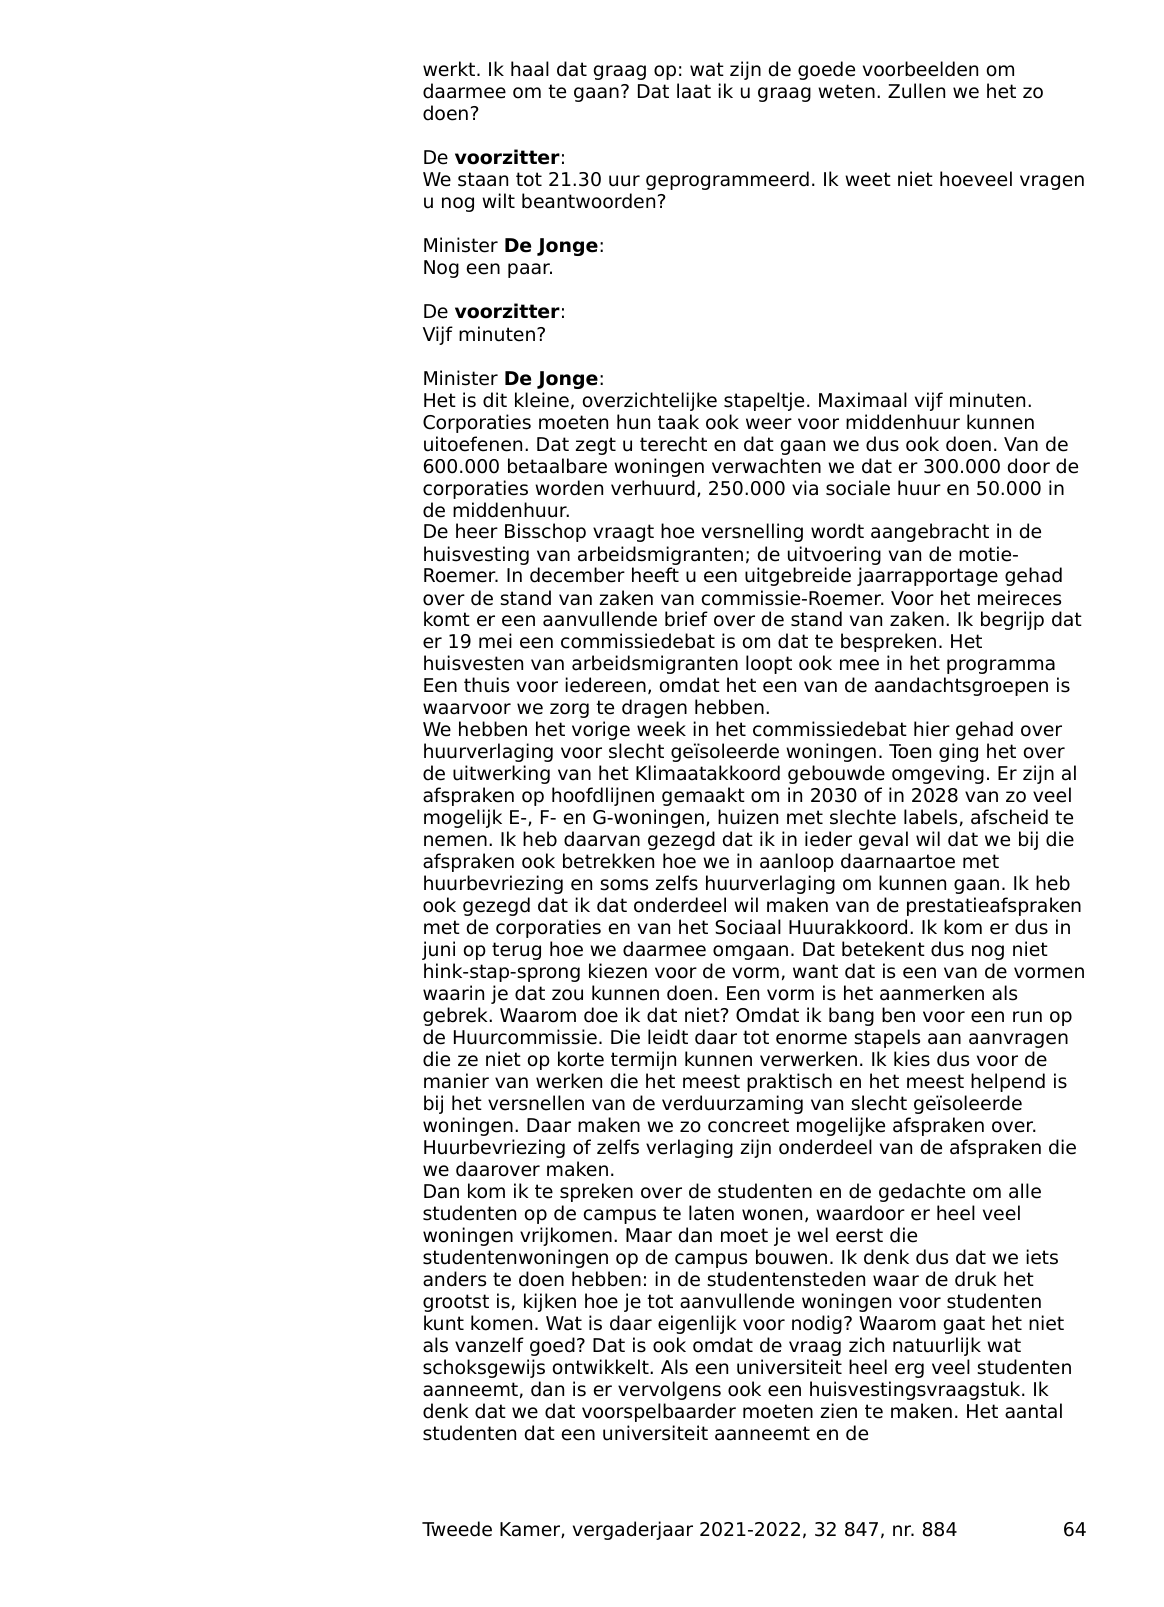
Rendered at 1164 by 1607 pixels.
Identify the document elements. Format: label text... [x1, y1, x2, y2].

text Minister De Jonge: [422, 235, 1087, 257]
text De heer Bisschop vraagt hoe versnelling wordt aangebracht in de huisvesting van arbeidsmigranten; de uitvoering van de motie-Roemer. In december heeft u een uitgebreide jaarrapportage gehad over de stand van zaken van commissie-Roemer. Voor het meireces komt er een aanvullende brief over de stand van zaken. Ik begrijp dat er 19 mei een commissiedebat is om dat te bespreken. Het huisvesten van arbeidsmigranten loopt ook mee in het programma Een thuis voor iedereen, omdat het een van de aandachtsgroepen is waarvoor we zorg te dragen hebben. [422, 521, 1087, 719]
text Nog een paar. [422, 257, 1087, 279]
text Minister De Jonge: [422, 368, 1087, 389]
text Corporaties moeten hun taak ook weer voor middenhuur kunnen uitoefenen. Dat zegt u terecht en dat gaan we dus ook doen. Van de 600.000 betaalbare woningen verwachten we dat er 300.000 door de corporaties worden verhuurd, 250.000 via sociale huur en 50.000 in de middenhuur. [422, 412, 1087, 521]
text De voorzitter: [422, 147, 1087, 169]
text We hebben het vorige week in het commissiedebat hier gehad over huurverlaging voor slecht geïsoleerde woningen. Toen ging het over de uitwerking van het Klimaatakkoord gebouwde omgeving. Er zijn al afspraken op hoofdlijnen gemaakt om in 2030 of in 2028 van zo veel mogelijk E-, F- en G-woningen, huizen met slechte labels, afscheid te nemen. Ik heb daarvan gezegd dat ik in ieder geval wil dat we bij die afspraken ook betrekken hoe we in aanloop daarnaartoe met huurbevriezing en soms zelfs huurverlaging om kunnen gaan. Ik heb ook gezegd dat ik dat onderdeel wil maken van de prestatieafspraken met de corporaties en van het Sociaal Huurakkoord. Ik kom er dus in juni op terug hoe we daarmee omgaan. Dat betekent dus nog niet hink-stap-sprong kiezen voor de vorm, want dat is een van de vormen waarin je dat zou kunnen doen. Een vorm is het aanmerken als gebrek. Waarom doe ik dat niet? Omdat ik bang ben voor een run op de Huurcommissie. Die leidt daar tot enorme stapels aan aanvragen die ze niet op korte termijn kunnen verwerken. Ik kies dus voor de manier van werken die het meest praktisch en het meest helpend is bij het versnellen van de verduurzaming van slecht geïsoleerde woningen. Daar maken we zo concreet mogelijke afspraken over. Huurbevriezing of zelfs verlaging zijn onderdeel van de afspraken die we daarover maken. [422, 719, 1087, 1181]
text Dan kom ik te spreken over de studenten en de gedachte om alle studenten op de campus te laten wonen, waardoor er heel veel woningen vrijkomen. Maar dan moet je wel eerst die studentenwoningen op de campus bouwen. Ik denk dus dat we iets anders te doen hebben: in de studentensteden waar de druk het grootst is, kijken hoe je tot aanvullende woningen voor studenten kunt komen. Wat is daar eigenlijk voor nodig? Waarom gaat het niet als vanzelf goed? Dat is ook omdat de vraag zich natuurlijk wat schoksgewijs ontwikkelt. Als een universiteit heel erg veel studenten aanneemt, dan is er vervolgens ook een huisvestingsvraagstuk. Ik denk dat we dat voorspelbaarder moeten zien te maken. Het aantal studenten dat een universiteit aanneemt en de [422, 1181, 1087, 1444]
text Het is dit kleine, overzichtelijke stapeltje. Maximaal vijf minuten. [422, 389, 1087, 412]
text Vijf minuten? [422, 323, 1087, 345]
text De voorzitter: [422, 301, 1087, 323]
text werkt. Ik haal dat graag op: wat zijn de goede voorbeelden om daarmee om te gaan? Dat laat ik u graag weten. Zullen we het zo doen? [422, 59, 1087, 125]
text We staan tot 21.30 uur geprogrammeerd. Ik weet niet hoeveel vragen u nog wilt beantwoorden? [422, 169, 1087, 213]
